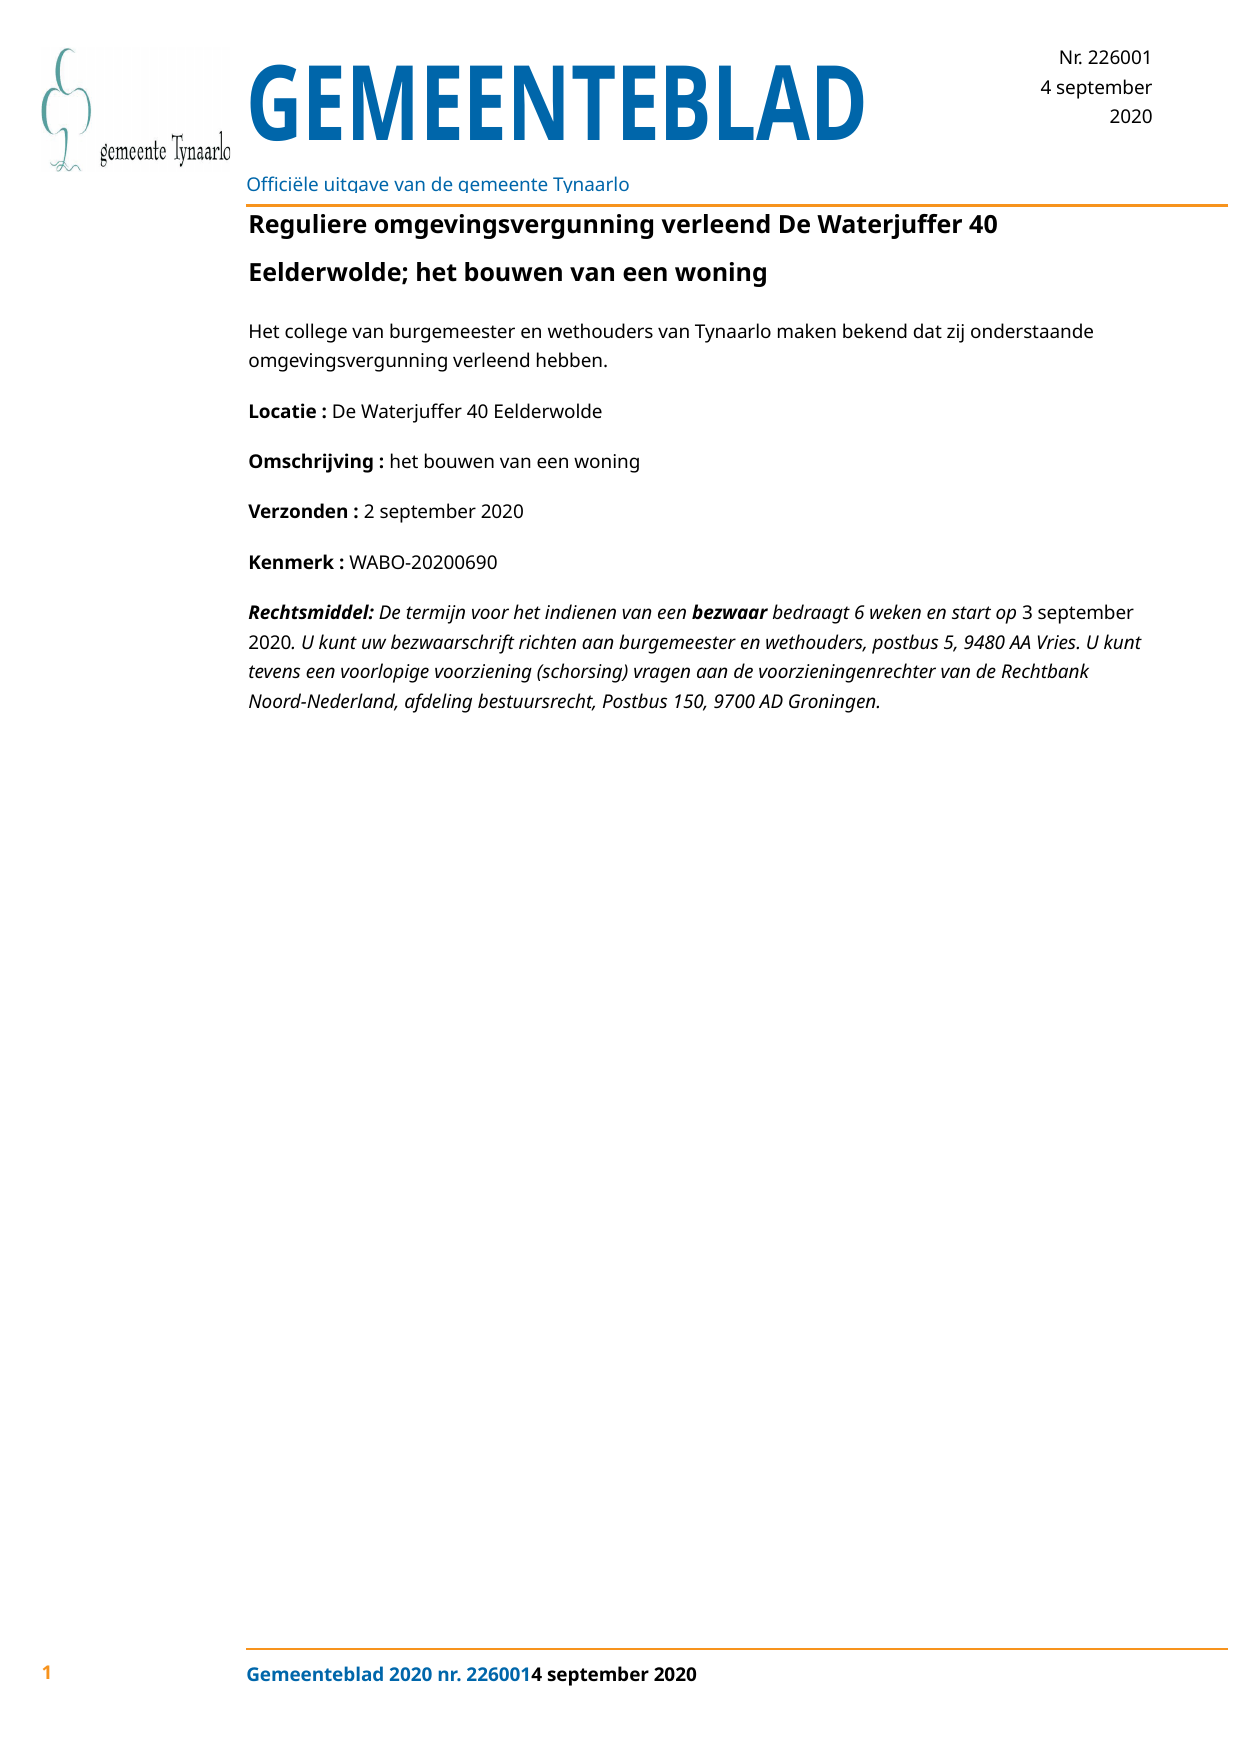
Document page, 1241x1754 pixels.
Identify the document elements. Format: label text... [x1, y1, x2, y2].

text Verzonden : 2 september 2020 [248, 499, 1152, 524]
picture [41, 47, 231, 172]
text Kenmerk : WABO-20200690 [248, 549, 1152, 575]
text Locatie : De Waterjuffer 40 Eelderwolde [248, 398, 1152, 424]
text Rechtsmiddel: De termijn voor het indienen van een bezwaar bedraagt 6 weken en start op 3 september 2020. U kunt uw bezwaarschrift richten aan burgemeester en wethouders, postbus 5, 9480 AA Vries. U kunt tevens een voorlopige voorziening (schorsing) vragen aan de voorzieningenrechter van de Rechtbank Noord-Nederland, afdeling bestuursrecht, Postbus 150, 9700 AD Groningen. [248, 599, 1152, 714]
text Het college van burgemeester en wethouders van Tynaarlo maken bekend dat zij onderstaande omgevingsvergunning verleend hebben. [248, 318, 1152, 373]
text Reguliere omgevingsvergunning verleend De Waterjuffer 40 Eelderwolde; het bouwen van een woning [248, 207, 1152, 288]
text Omschrijving : het bouwen van een woning [248, 448, 1152, 474]
